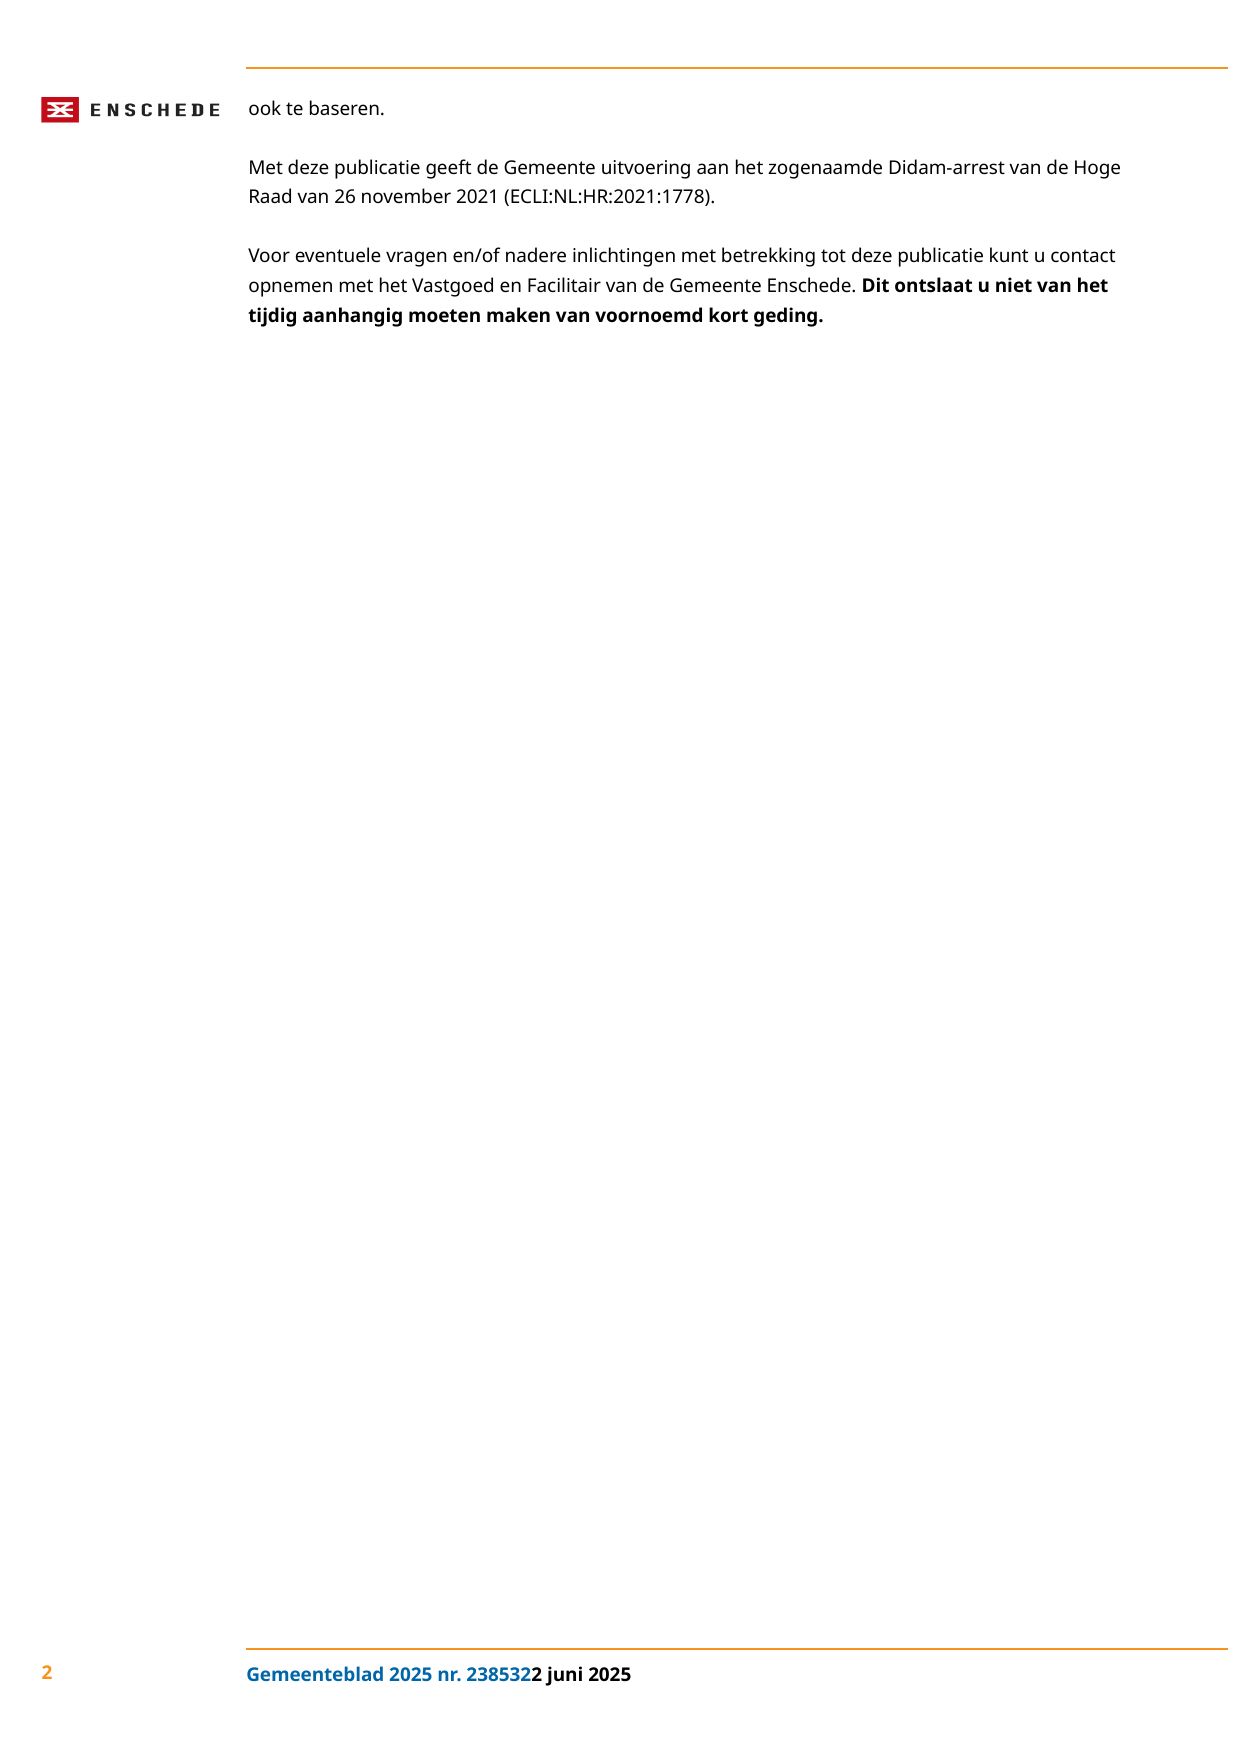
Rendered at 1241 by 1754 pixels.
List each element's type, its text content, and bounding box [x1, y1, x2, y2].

picture [41, 47, 231, 172]
text Met deze publicatie geeft de Gemeente uitvoering aan het zogenaamde Didam-arrest van de Hoge Raad van 26 november 2021 (ECLI:NL:HR:2021:1778). [248, 154, 1152, 209]
text ook te baseren. [248, 95, 1152, 121]
text Voor eventuele vragen en/of nadere inlichtingen met betrekking tot deze publicatie kunt u contact opnemen met het Vastgoed en Facilitair van de Gemeente Enschede. Dit ontslaat u niet van het tijdig aanhangig moeten maken van voornoemd kort geding. [248, 243, 1152, 328]
